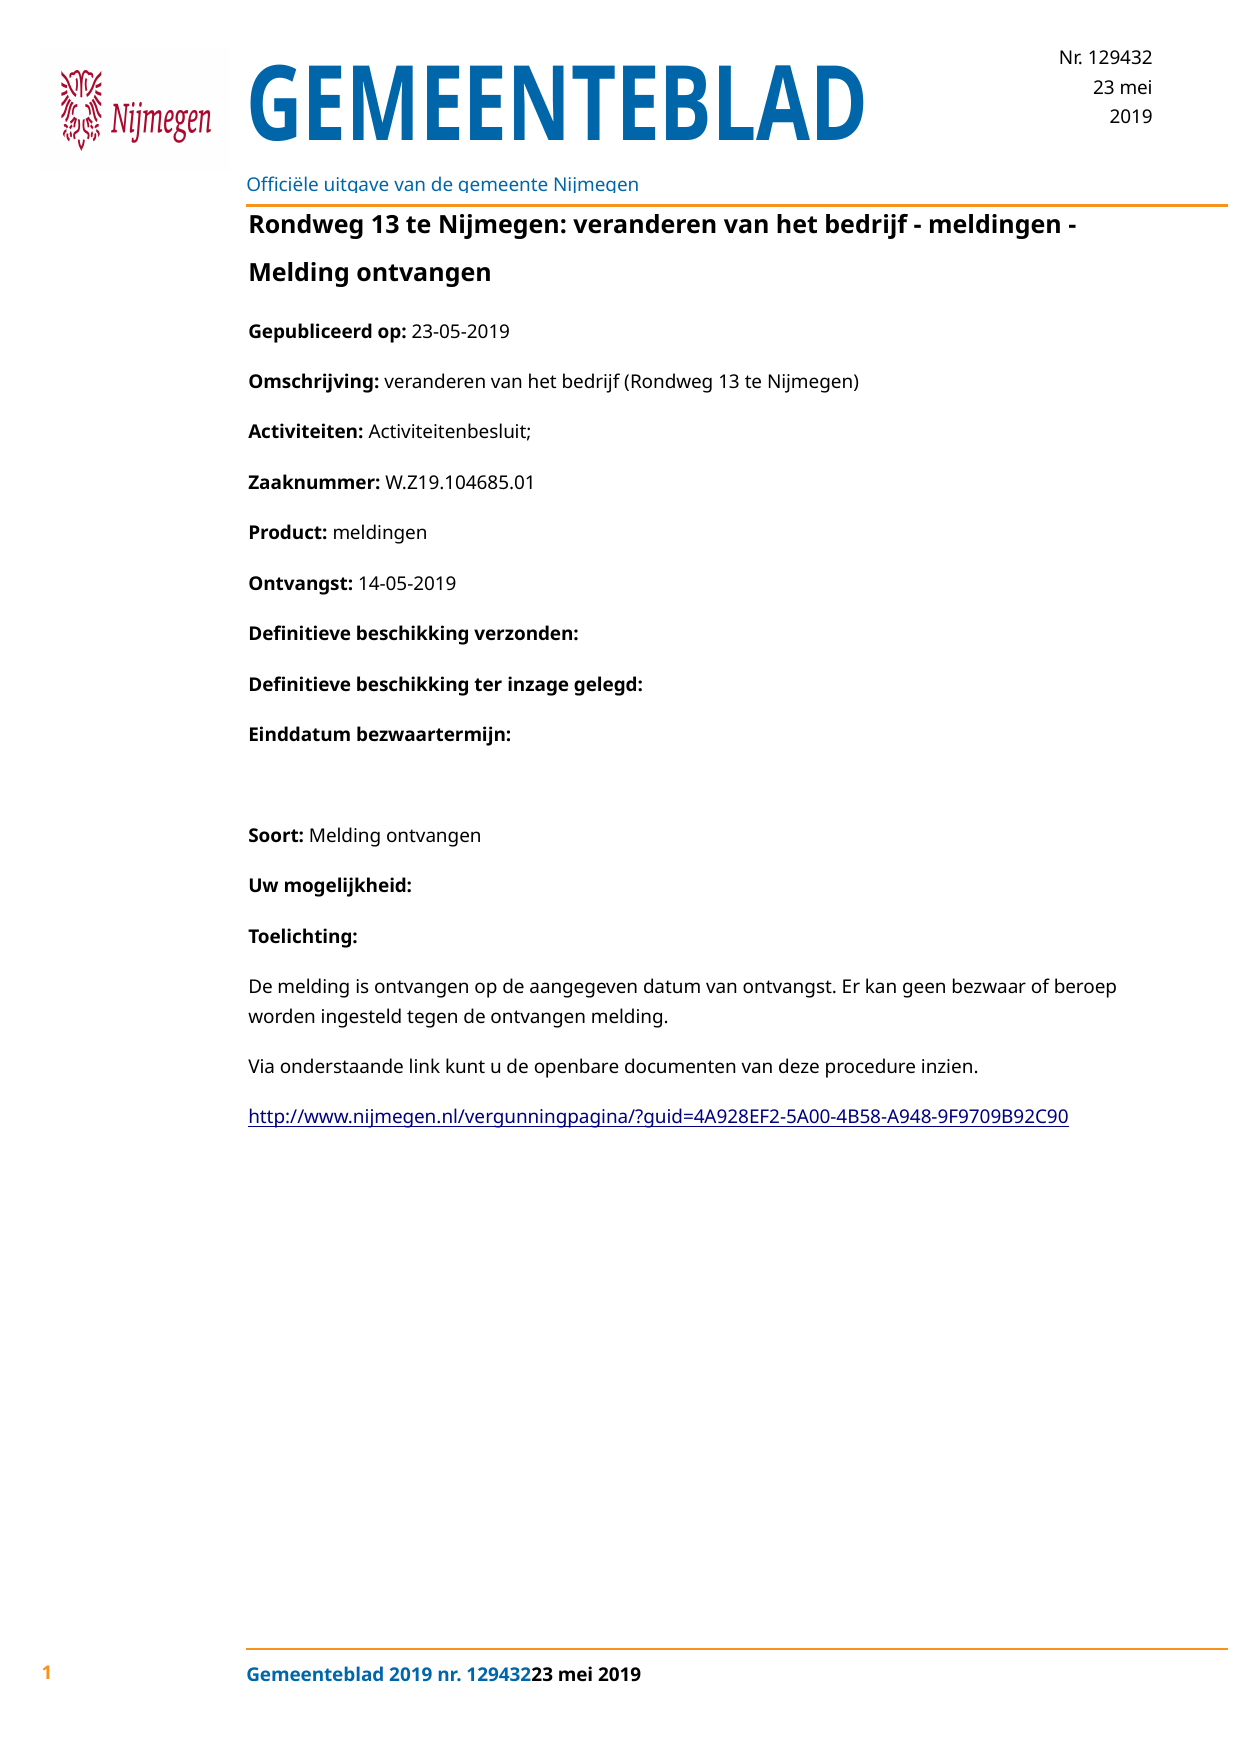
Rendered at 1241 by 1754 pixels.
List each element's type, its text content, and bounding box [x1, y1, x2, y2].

text Soort: Melding ontvangen [248, 822, 1152, 848]
text Zaaknummer: W.Z19.104685.01 [248, 469, 1152, 495]
text Toelichting: [248, 923, 1152, 949]
text Einddatum bezwaartermijn: [248, 721, 1152, 747]
text Rondweg 13 te Nijmegen: veranderen van het bedrijf - meldingen - Melding ontvangen [248, 207, 1152, 288]
text Gepubliceerd op: 23-05-2019 [248, 318, 1152, 344]
text Product: meldingen [248, 519, 1152, 545]
text http://www.nijmegen.nl/vergunningpagina/?guid=4A928EF2-5A00-4B58-A948-9F9709B92C90 [248, 1104, 1152, 1129]
text Definitieve beschikking ter inzage gelegd: [248, 671, 1152, 697]
text Via onderstaande link kunt u de openbare documenten van deze procedure inzien. [248, 1053, 1152, 1079]
text Omschrijving: veranderen van het bedrijf (Rondweg 13 te Nijmegen) [248, 368, 1152, 394]
text Activiteiten: Activiteitenbesluit; [248, 419, 1152, 444]
text De melding is ontvangen op de aangegeven datum van ontvangst. Er kan geen bezwaar of beroep worden ingesteld tegen de ontvangen melding. [248, 973, 1152, 1029]
picture [41, 47, 231, 172]
text Definitieve beschikking verzonden: [248, 620, 1152, 646]
text Uw mogelijkheid: [248, 872, 1152, 898]
text Ontvangst: 14-05-2019 [248, 570, 1152, 596]
